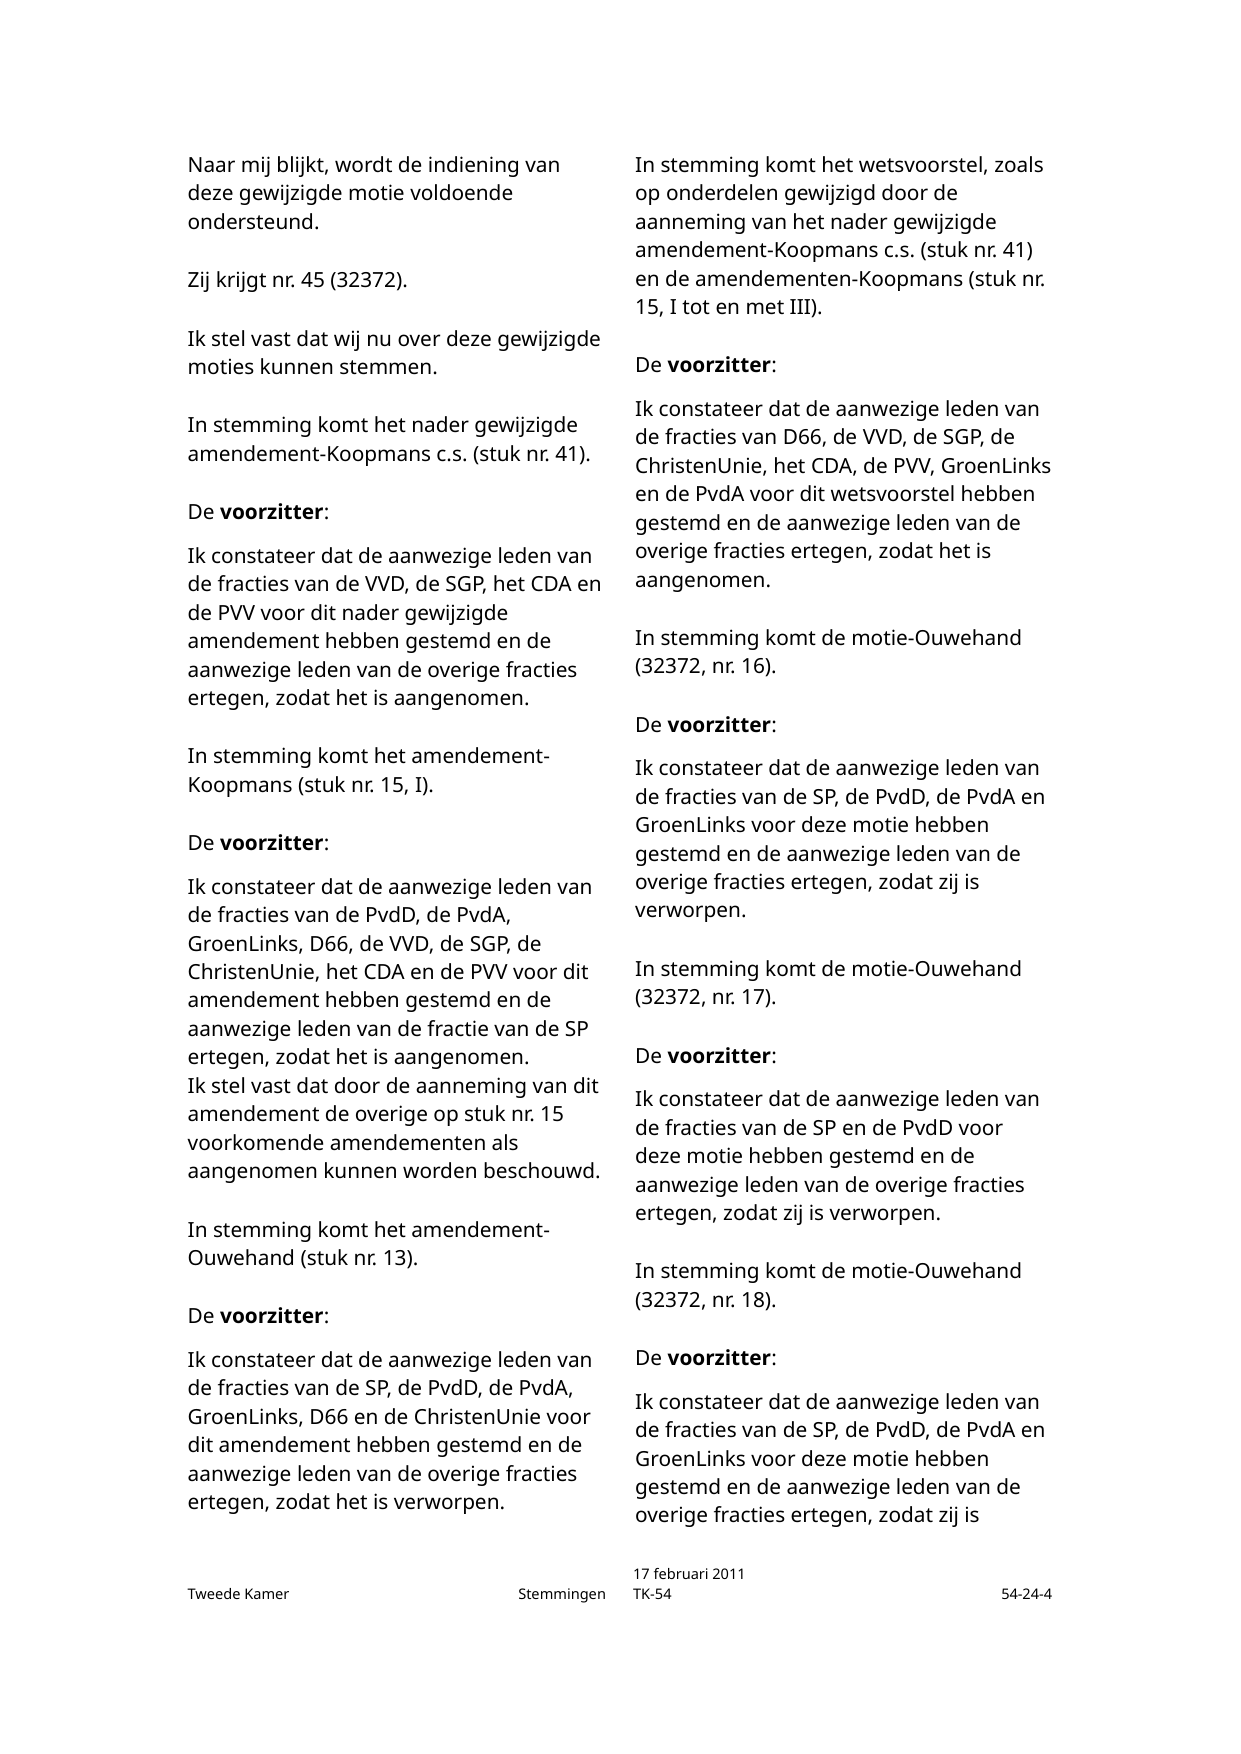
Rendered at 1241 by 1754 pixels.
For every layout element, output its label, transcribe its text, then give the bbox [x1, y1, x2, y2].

text In stemming komt het amendement-Koopmans (stuk nr. 15, I). [187, 742, 605, 798]
text De voorzitter: [187, 828, 605, 857]
text In stemming komt de motie-Ouwehand (32372, nr. 18). [635, 1257, 1053, 1313]
text Ik stel vast dat door de aanneming van dit amendement de overige op stuk nr. 15 voorkomende amendementen als aangenomen kunnen worden beschouwd. [187, 1071, 605, 1185]
text In stemming komt de motie-Ouwehand (32372, nr. 16). [635, 623, 1053, 680]
text In stemming komt het amendement-Ouwehand (stuk nr. 13). [187, 1215, 605, 1272]
text In stemming komt de motie-Ouwehand (32372, nr. 17). [635, 954, 1053, 1011]
text Ik constateer dat de aanwezige leden van de fracties van D66, de VVD, de SGP, de ChristenUnie, het CDA, de PVV, GroenLinks en de PvdA voor dit wetsvoorstel hebben gestemd en de aanwezige leden van de overige fracties ertegen, zodat het is aangenomen. [635, 394, 1053, 593]
text Ik constateer dat de aanwezige leden van de fracties van de VVD, de SGP, het CDA en de PVV voor dit nader gewijzigde amendement hebben gestemd en de aanwezige leden van de overige fracties ertegen, zodat het is aangenomen. [187, 541, 605, 712]
text Zij krijgt nr. 45 (32372). [187, 265, 605, 294]
text Naar mij blijkt, wordt de indiening van deze gewijzigde motie voldoende ondersteund. [187, 150, 605, 235]
text Ik constateer dat de aanwezige leden van de fracties van de SP, de PvdD, de PvdA, GroenLinks, D66 en de ChristenUnie voor dit amendement hebben gestemd en de aanwezige leden van de overige fracties ertegen, zodat het is verworpen. [187, 1345, 605, 1516]
text Ik constateer dat de aanwezige leden van de fracties van de SP, de PvdD, de PvdA en GroenLinks voor deze motie hebben gestemd en de aanwezige leden van de overige fracties ertegen, zodat zij is [635, 1387, 1053, 1529]
text Ik constateer dat de aanwezige leden van de fracties van de SP, de PvdD, de PvdA en GroenLinks voor deze motie hebben gestemd en de aanwezige leden van de overige fracties ertegen, zodat zij is verworpen. [635, 753, 1053, 924]
text De voorzitter: [635, 351, 1053, 379]
text Ik constateer dat de aanwezige leden van de fracties van de SP en de PvdD voor deze motie hebben gestemd en de aanwezige leden van de overige fracties ertegen, zodat zij is verworpen. [635, 1084, 1053, 1227]
text In stemming komt het nader gewijzigde amendement-Koopmans c.s. (stuk nr. 41). [187, 411, 605, 467]
text De voorzitter: [635, 710, 1053, 738]
text De voorzitter: [187, 1302, 605, 1330]
text In stemming komt het wetsvoorstel, zoals op onderdelen gewijzigd door de aanneming van het nader gewijzigde amendement-Koopmans c.s. (stuk nr. 41) en de amendementen-Koopmans (stuk nr. 15, I tot en met III). [635, 150, 1053, 321]
text De voorzitter: [187, 497, 605, 526]
text De voorzitter: [635, 1343, 1053, 1372]
text De voorzitter: [635, 1041, 1053, 1069]
text Ik stel vast dat wij nu over deze gewijzigde moties kunnen stemmen. [187, 324, 605, 381]
text Ik constateer dat de aanwezige leden van de fracties van de PvdD, de PvdA, GroenLinks, D66, de VVD, de SGP, de ChristenUnie, het CDA en de PVV voor dit amendement hebben gestemd en de aanwezige leden van de fractie van de SP ertegen, zodat het is aangenomen. [187, 872, 605, 1071]
